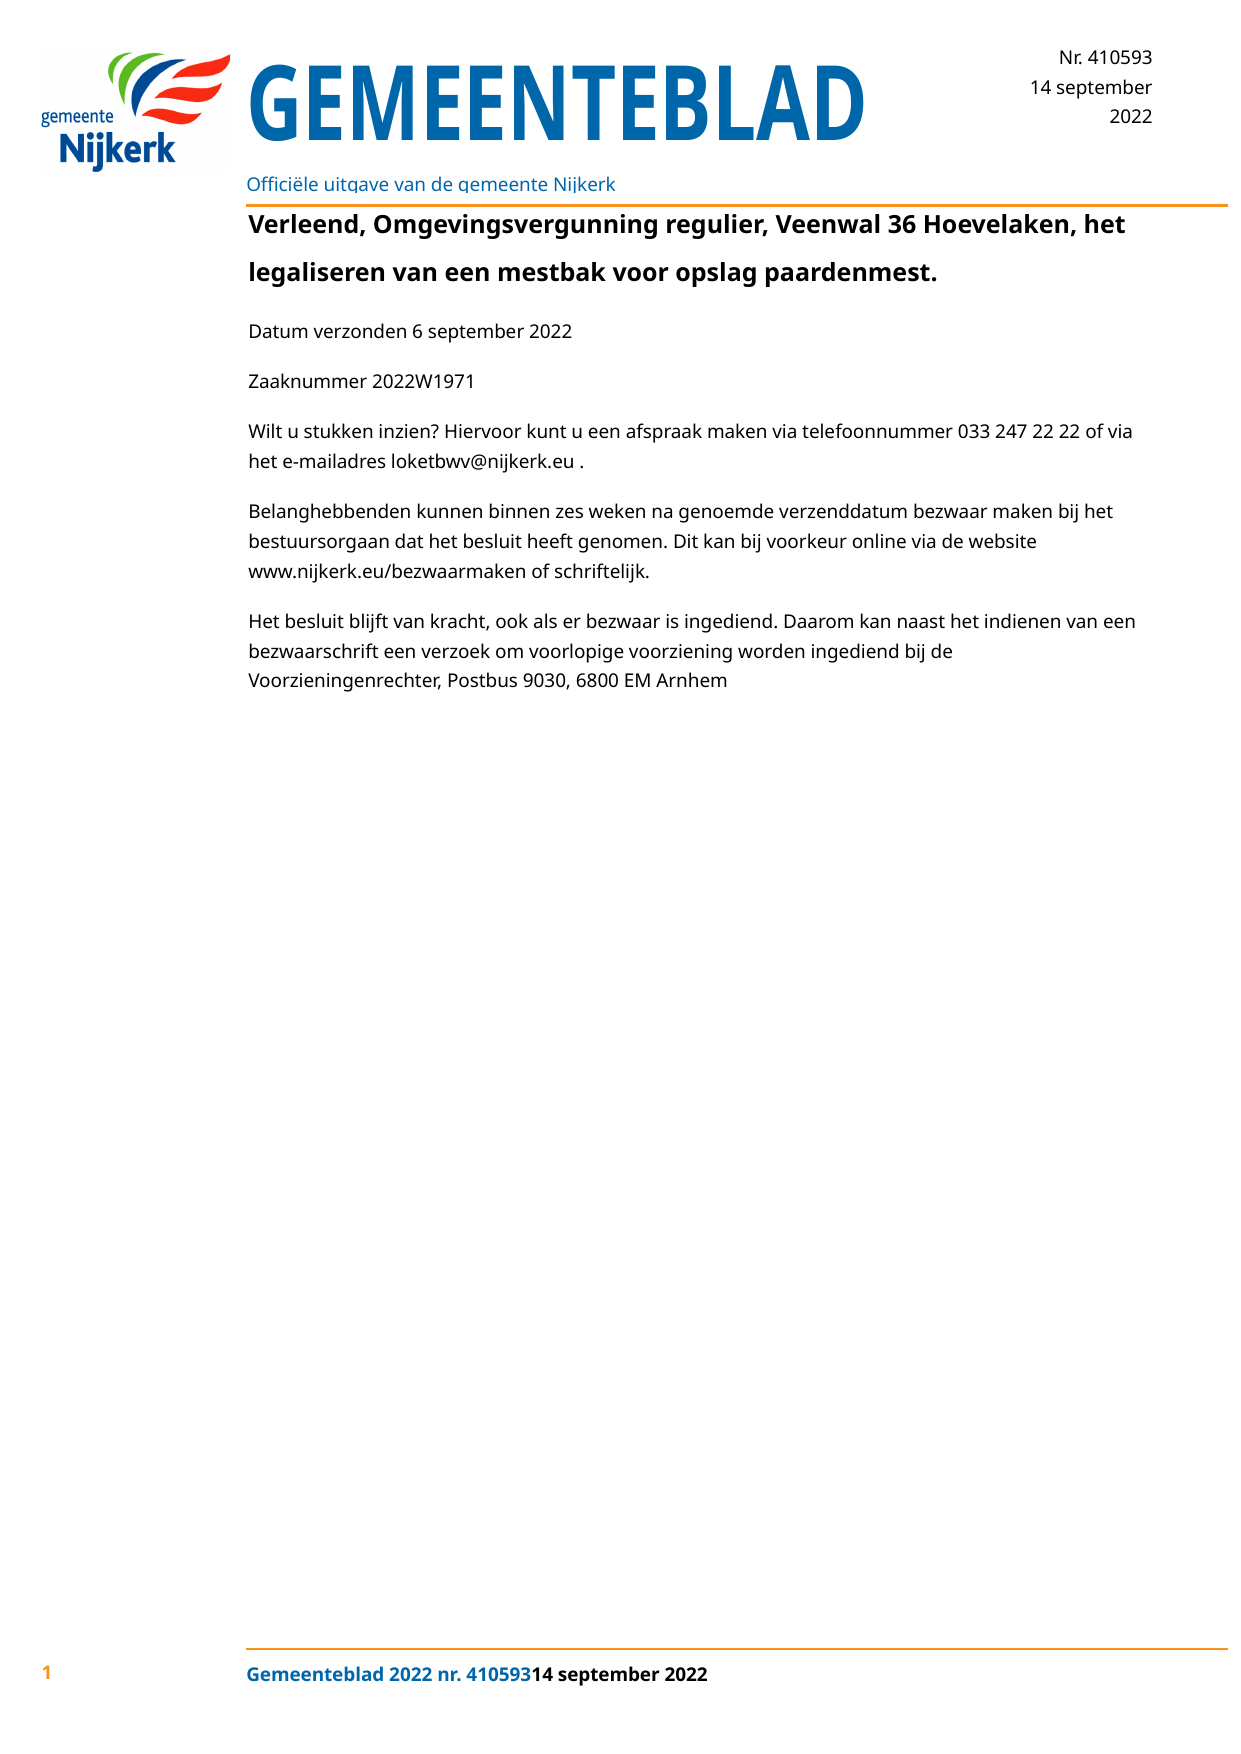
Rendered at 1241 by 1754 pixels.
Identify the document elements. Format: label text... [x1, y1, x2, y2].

picture [41, 47, 231, 172]
text Verleend, Omgevingsvergunning regulier, Veenwal 36 Hoevelaken, het legaliseren van een mestbak voor opslag paardenmest. [248, 207, 1152, 288]
text Datum verzonden 6 september 2022 [248, 318, 1152, 344]
text Het besluit blijft van kracht, ook als er bezwaar is ingediend. Daarom kan naast het indienen van een bezwaarschrift een verzoek om voorlopige voorziening worden ingediend bij de Voorzieningenrechter, Postbus 9030, 6800 EM Arnhem [248, 608, 1152, 693]
text Zaaknummer 2022W1971 [248, 368, 1152, 394]
text Wilt u stukken inzien? Hiervoor kunt u een afspraak maken via telefoonnummer 033 247 22 22 of via het e-mailadres loketbwv@nijkerk.eu . [248, 419, 1152, 474]
text Belanghebbenden kunnen binnen zes weken na genoemde verzenddatum bezwaar maken bij het bestuursorgaan dat het besluit heeft genomen. Dit kan bij voorkeur online via de website www.nijkerk.eu/bezwaarmaken of schriftelijk. [248, 499, 1152, 584]
